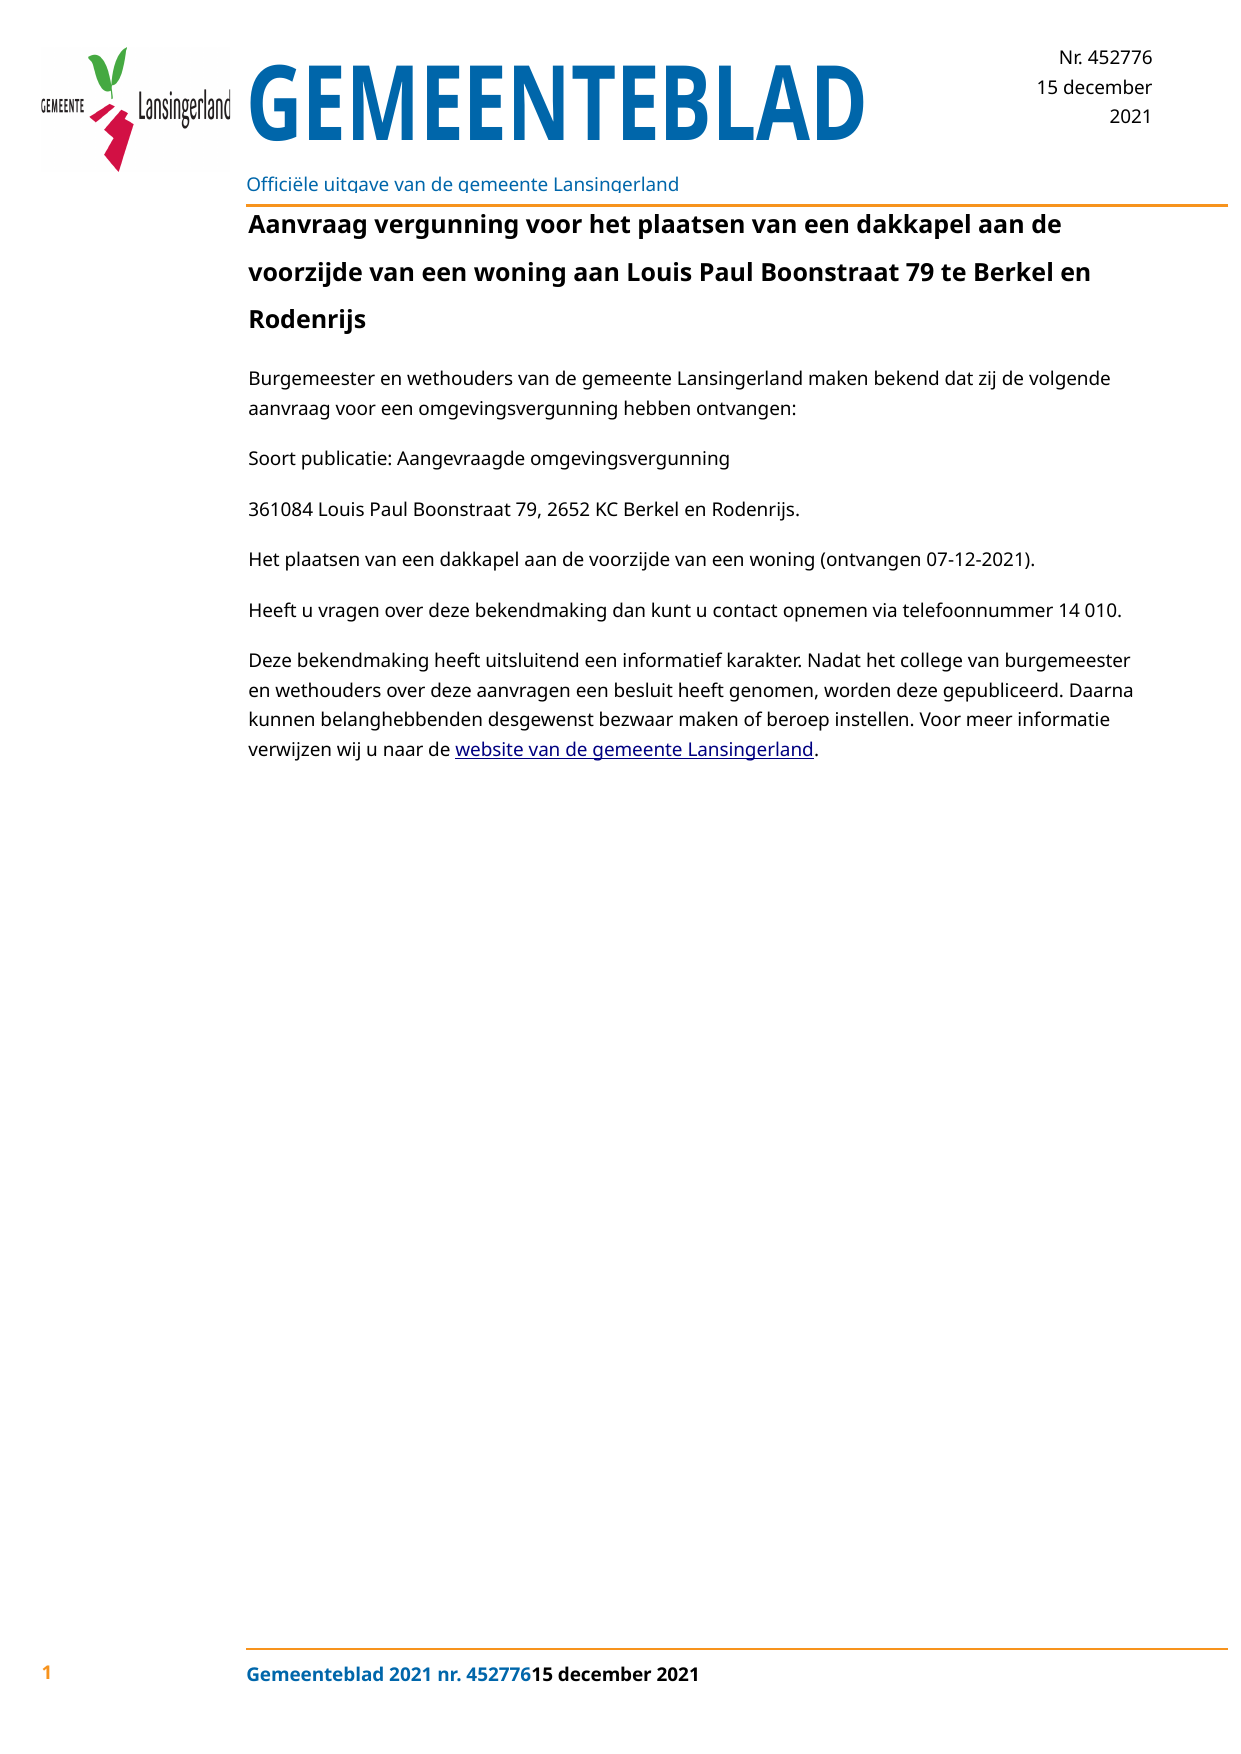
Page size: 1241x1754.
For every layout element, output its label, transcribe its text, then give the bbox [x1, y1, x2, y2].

text Burgemeester en wethouders van de gemeente Lansingerland maken bekend dat zij de volgende aanvraag voor een omgevingsvergunning hebben ontvangen: [248, 366, 1152, 421]
text Heeft u vragen over deze bekendmaking dan kunt u contact opnemen via telefoonnummer 14 010. [248, 597, 1152, 622]
text Het plaatsen van een dakkapel aan de voorzijde van een woning (ontvangen 07-12-2021). [248, 546, 1152, 572]
text Soort publicatie: Aangevraagde omgevingsvergunning [248, 446, 1152, 471]
text 361084 Louis Paul Boonstraat 79, 2652 KC Berkel en Rodenrijs. [248, 496, 1152, 522]
text Aanvraag vergunning voor het plaatsen van een dakkapel aan de voorzijde van een woning aan Louis Paul Boonstraat 79 te Berkel en Rodenrijs [248, 207, 1152, 336]
picture [41, 47, 231, 172]
text Deze bekendmaking heeft uitsluitend een informatief karakter. Nadat het college van burgemeester en wethouders over deze aanvragen een besluit heeft genomen, worden deze gepubliceerd. Daarna kunnen belanghebbenden desgewenst bezwaar maken of beroep instellen. Voor meer informatie verwijzen wij u naar de website van de gemeente Lansingerland. [248, 647, 1152, 762]
